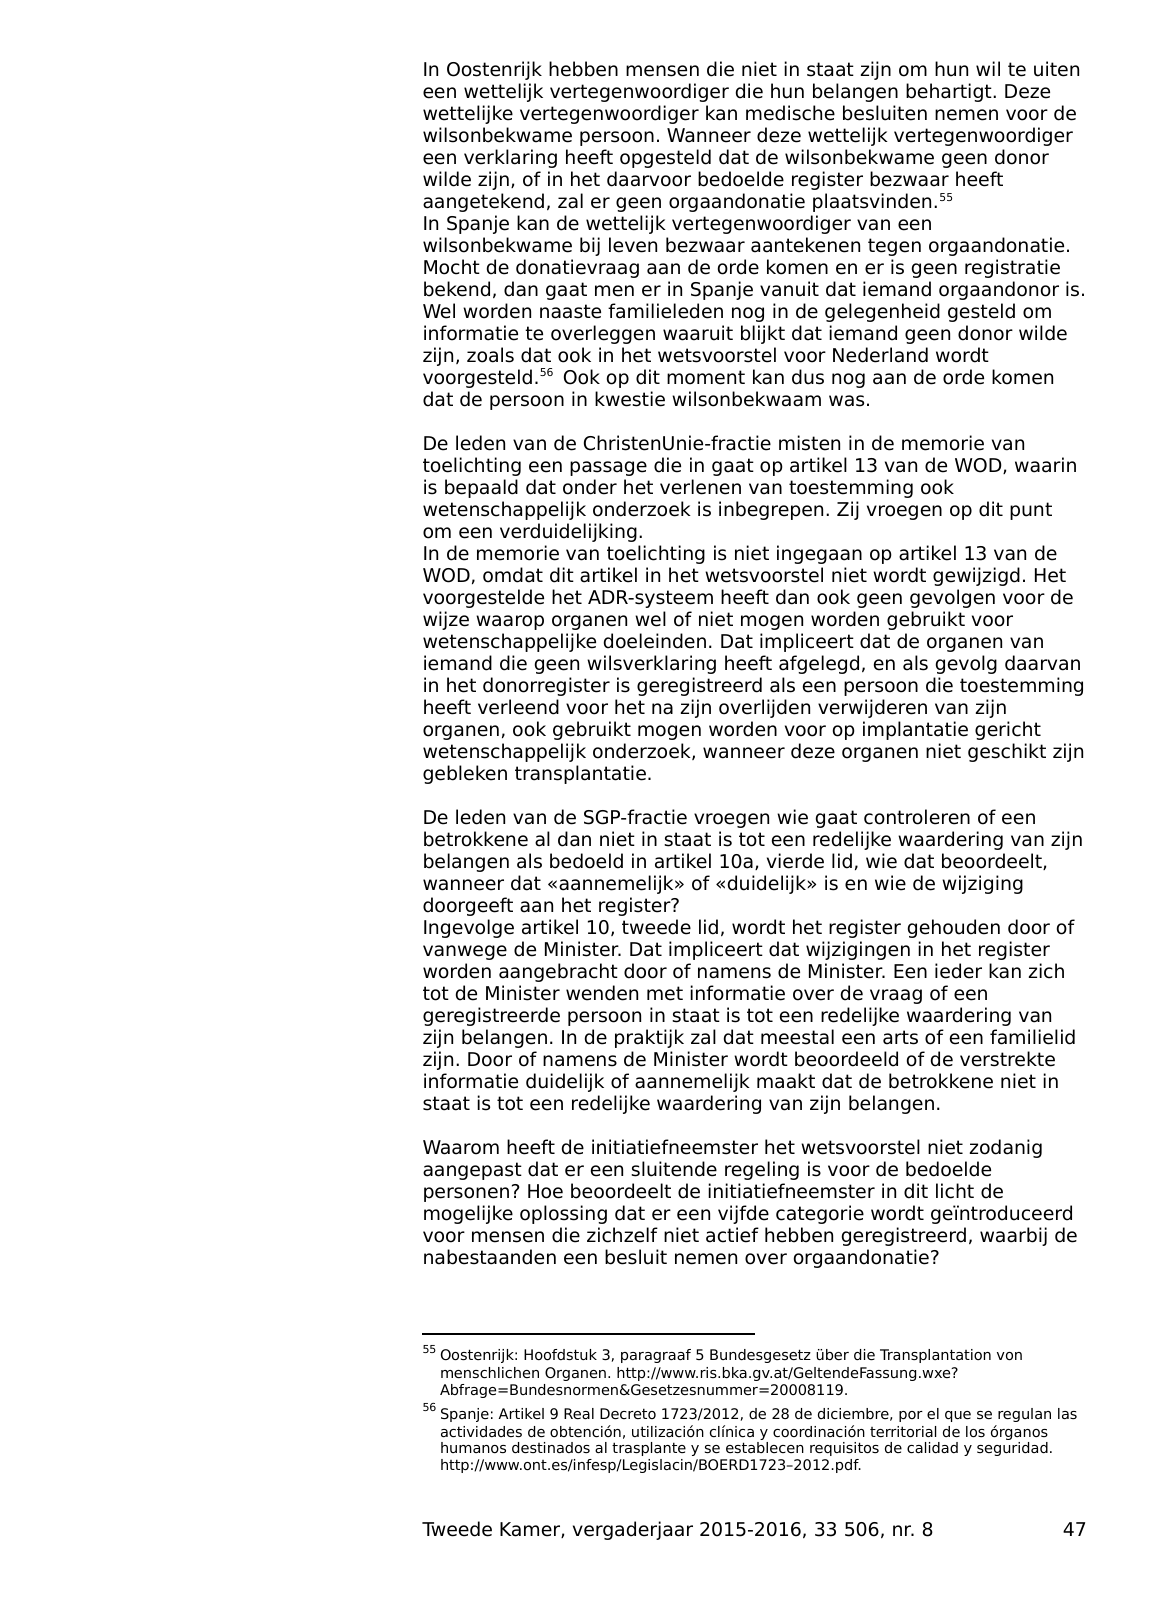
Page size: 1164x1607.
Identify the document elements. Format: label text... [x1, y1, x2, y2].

text In Spanje kan de wettelijk vertegenwoordiger van een wilsonbekwame bij leven bezwaar aantekenen tegen orgaandonatie. Mocht de donatievraag aan de orde komen en er is geen registratie bekend, dan gaat men er in Spanje vanuit dat iemand orgaandonor is. Wel worden naaste familieleden nog in de gelegenheid gesteld om informatie te overleggen waaruit blijkt dat iemand geen donor wilde zijn, zoals dat ook in het wetsvoorstel voor Nederland wordt voorgesteld. Ook op dit moment kan dus nog aan de orde komen dat de persoon in kwestie wilsonbekwaam was. [422, 213, 1087, 411]
text Oostenrijk: Hoofdstuk 3, paragraaf 5 Bundesgesetz über die Transplantation von menschlichen Organen. http://www.ris.bka.gv.at/GeltendeFassung.wxe?Abfrage=Bundesnormen&Gesetzesnummer=20008119. [422, 1343, 1087, 1399]
text Waarom heeft de initiatiefneemster het wetsvoorstel niet zodanig aangepast dat er een sluitende regeling is voor de bedoelde personen? Hoe beoordeelt de initiatiefneemster in dit licht de mogelijke oplossing dat er een vijfde categorie wordt geïntroduceerd voor mensen die zichzelf niet actief hebben geregistreerd, waarbij de nabestaanden een besluit nemen over orgaandonatie? [422, 1137, 1087, 1268]
text Ingevolge artikel 10, tweede lid, wordt het register gehouden door of vanwege de Minister. Dat impliceert dat wijzigingen in het register worden aangebracht door of namens de Minister. Een ieder kan zich tot de Minister wenden met informatie over de vraag of een geregistreerde persoon in staat is tot een redelijke waardering van zijn belangen. In de praktijk zal dat meestal een arts of een familielid zijn. Door of namens de Minister wordt beoordeeld of de verstrekte informatie duidelijk of aannemelijk maakt dat de betrokkene niet in staat is tot een redelijke waardering van zijn belangen. [422, 917, 1087, 1114]
text De leden van de ChristenUnie-fractie misten in de memorie van toelichting een passage die in gaat op artikel 13 van de WOD, waarin is bepaald dat onder het verlenen van toestemming ook wetenschappelijk onderzoek is inbegrepen. Zij vroegen op dit punt om een verduidelijking. [422, 433, 1087, 543]
text Spanje: Artikel 9 Real Decreto 1723/2012, de 28 de diciembre, por el que se regulan las actividades de obtención, utilización clínica y coordinación territorial de los órganos humanos destinados al trasplante y se establecen requisitos de calidad y seguridad. http://www.ont.es/infesp/Legislacin/BOERD1723–2012.pdf. [422, 1402, 1087, 1474]
text In de memorie van toelichting is niet ingegaan op artikel 13 van de WOD, omdat dit artikel in het wetsvoorstel niet wordt gewijzigd. Het voorgestelde het ADR-systeem heeft dan ook geen gevolgen voor de wijze waarop organen wel of niet mogen worden gebruikt voor wetenschappelijke doeleinden. Dat impliceert dat de organen van iemand die geen wilsverklaring heeft afgelegd, en als gevolg daarvan in het donorregister is geregistreerd als een persoon die toestemming heeft verleend voor het na zijn overlijden verwijderen van zijn organen, ook gebruikt mogen worden voor op implantatie gericht wetenschappelijk onderzoek, wanneer deze organen niet geschikt zijn gebleken transplantatie. [422, 543, 1087, 784]
text De leden van de SGP-fractie vroegen wie gaat controleren of een betrokkene al dan niet in staat is tot een redelijke waardering van zijn belangen als bedoeld in artikel 10a, vierde lid, wie dat beoordeelt, wanneer dat «aannemelijk» of «duidelijk» is en wie de wijziging doorgeeft aan het register? [422, 807, 1087, 917]
text In Oostenrijk hebben mensen die niet in staat zijn om hun wil te uiten een wettelijk vertegenwoordiger die hun belangen behartigt. Deze wettelijke vertegenwoordiger kan medische besluiten nemen voor de wilsonbekwame persoon. Wanneer deze wettelijk vertegenwoordiger een verklaring heeft opgesteld dat de wilsonbekwame geen donor wilde zijn, of in het daarvoor bedoelde register bezwaar heeft aangetekend, zal er geen orgaandonatie plaatsvinden. [422, 59, 1087, 213]
